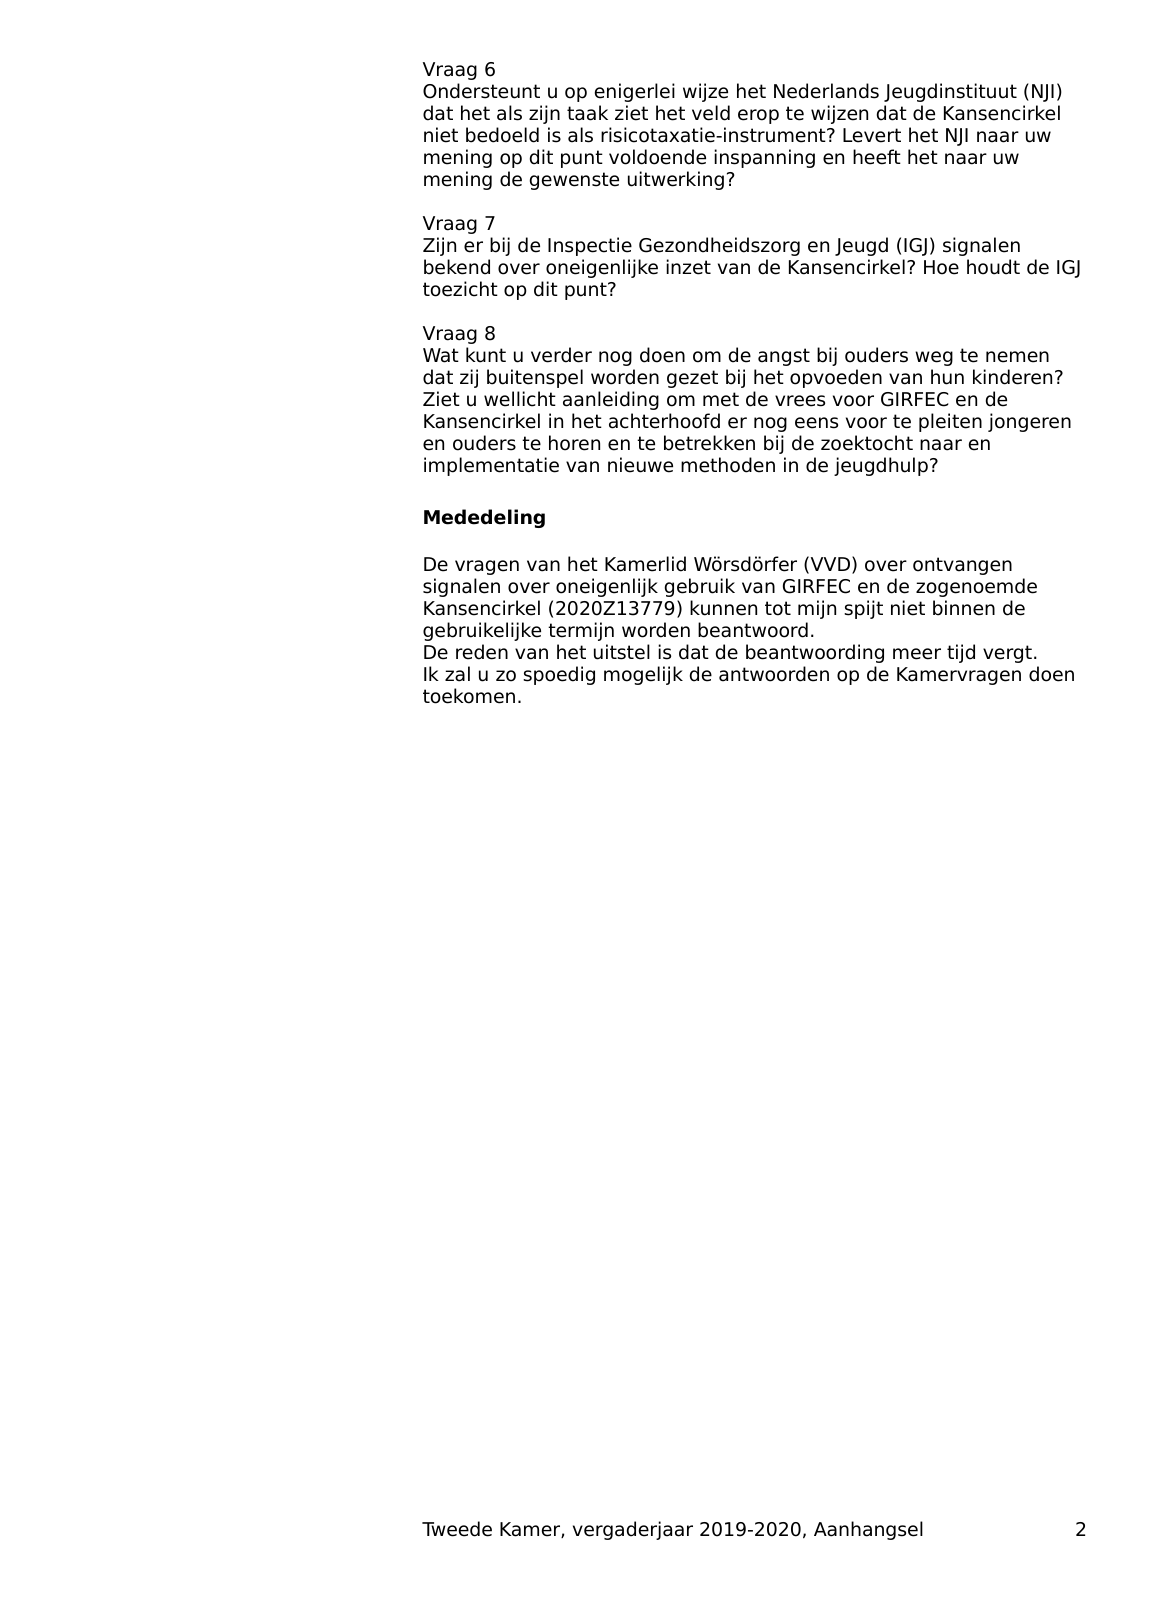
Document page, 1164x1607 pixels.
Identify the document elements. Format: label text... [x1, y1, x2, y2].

text De vragen van het Kamerlid Wörsdörfer (VVD) over ontvangen signalen over oneigenlijk gebruik van GIRFEC en de zogenoemde Kansencirkel (2020Z13779) kunnen tot mijn spijt niet binnen de gebruikelijke termijn worden beantwoord. [422, 554, 1087, 642]
text Ondersteunt u op enigerlei wijze het Nederlands Jeugdinstituut (NJI) dat het als zijn taak ziet het veld erop te wijzen dat de Kansencirkel niet bedoeld is als risicotaxatie-instrument? Levert het NJI naar uw mening op dit punt voldoende inspanning en heeft het naar uw mening de gewenste uitwerking? [422, 81, 1087, 191]
text Ik zal u zo spoedig mogelijk de antwoorden op de Kamervragen doen toekomen. [422, 664, 1087, 708]
text Zijn er bij de Inspectie Gezondheidszorg en Jeugd (IGJ) signalen bekend over oneigenlijke inzet van de Kansencirkel? Hoe houdt de IGJ toezicht op dit punt? [422, 235, 1087, 301]
subtitle Mededeling [422, 507, 1087, 529]
text Wat kunt u verder nog doen om de angst bij ouders weg te nemen dat zij buitenspel worden gezet bij het opvoeden van hun kinderen? Ziet u wellicht aanleiding om met de vrees voor GIRFEC en de Kansencirkel in het achterhoofd er nog eens voor te pleiten jongeren en ouders te horen en te betrekken bij de zoektocht naar en implementatie van nieuwe methoden in de jeugdhulp? [422, 345, 1087, 477]
text Vraag 8 [422, 323, 1087, 345]
text Vraag 6 [422, 59, 1087, 81]
text Vraag 7 [422, 213, 1087, 235]
text De reden van het uitstel is dat de beantwoording meer tijd vergt. [422, 642, 1087, 664]
